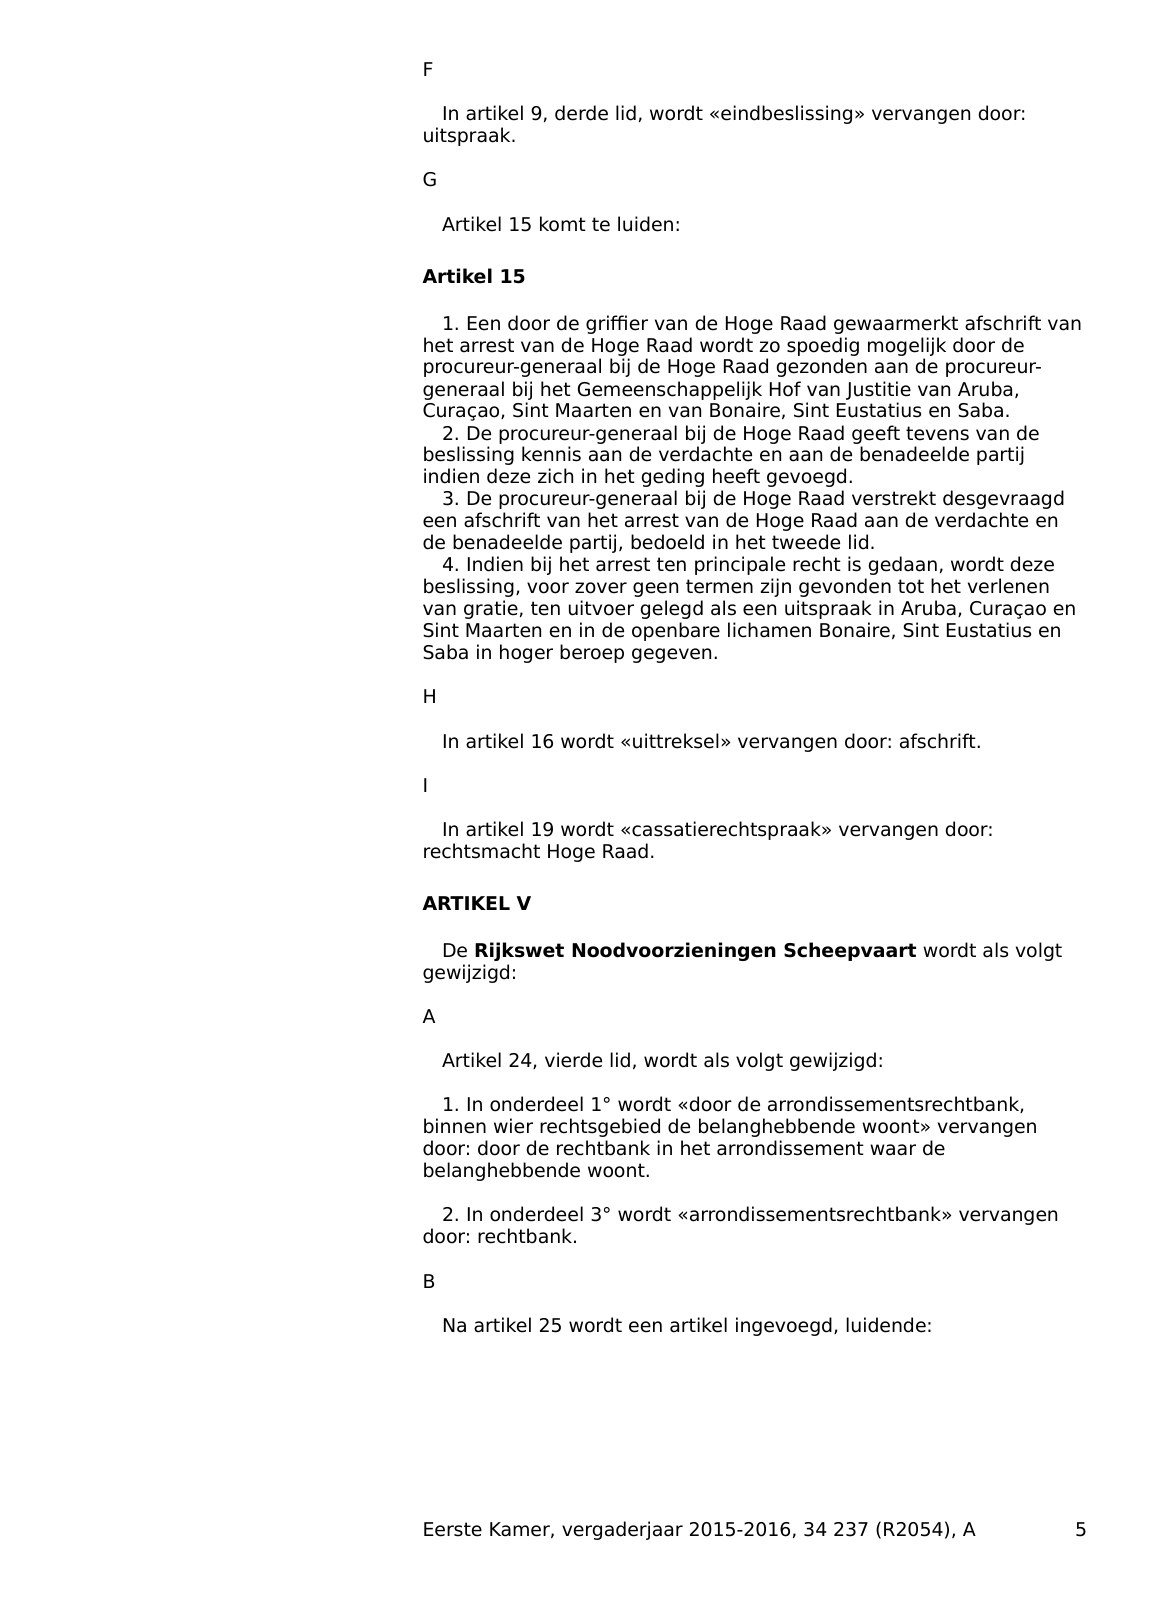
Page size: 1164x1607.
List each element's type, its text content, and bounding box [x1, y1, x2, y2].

text In artikel 9, derde lid, wordt «eindbeslissing» vervangen door: uitspraak. [422, 103, 1087, 147]
text 3. De procureur-generaal bij de Hoge Raad verstrekt desgevraagd een afschrift van het arrest van de Hoge Raad aan de verdachte en de benadeelde partij, bedoeld in het tweede lid. [422, 488, 1087, 554]
text Artikel 15 komt te luiden: [422, 213, 1087, 236]
subtitle Artikel 15 [422, 266, 1087, 287]
text In artikel 16 wordt «uittreksel» vervangen door: afschrift. [422, 731, 1087, 752]
text H [422, 686, 1087, 708]
text 2. In onderdeel 3° wordt «arrondissementsrechtbank» vervangen door: rechtbank. [422, 1204, 1087, 1248]
text A [422, 1006, 1087, 1028]
text In artikel 19 wordt «cassatierechtspraak» vervangen door: rechtsmacht Hoge Raad. [422, 819, 1087, 863]
text 1. Een door de griffier van de Hoge Raad gewaarmerkt afschrift van het arrest van de Hoge Raad wordt zo spoedig mogelijk door de procureur-generaal bij de Hoge Raad gezonden aan de procureur-generaal bij het Gemeenschappelijk Hof van Justitie van Aruba, Curaçao, Sint Maarten en van Bonaire, Sint Eustatius en Saba. [422, 312, 1087, 422]
text Na artikel 25 wordt een artikel ingevoegd, luidende: [422, 1315, 1087, 1337]
text 4. Indien bij het arrest ten principale recht is gedaan, wordt deze beslissing, voor zover geen termen zijn gevonden tot het verlenen van gratie, ten uitvoer gelegd als een uitspraak in Aruba, Curaçao en Sint Maarten en in de openbare lichamen Bonaire, Sint Eustatius en Saba in hoger beroep gegeven. [422, 554, 1087, 664]
text De Rijkswet Noodvoorzieningen Scheepvaart wordt als volgt gewijzigd: [422, 940, 1087, 984]
text G [422, 169, 1087, 191]
text F [422, 59, 1087, 81]
text Artikel 24, vierde lid, wordt als volgt gewijzigd: [422, 1050, 1087, 1072]
text I [422, 775, 1087, 797]
text 2. De procureur-generaal bij de Hoge Raad geeft tevens van de beslissing kennis aan de verdachte en aan de benadeelde partij indien deze zich in het geding heeft gevoegd. [422, 422, 1087, 488]
text 1. In onderdeel 1° wordt «door de arrondissementsrechtbank, binnen wier rechtsgebied de belanghebbende woont» vervangen door: door de rechtbank in het arrondissement waar de belanghebbende woont. [422, 1094, 1087, 1182]
text B [422, 1271, 1087, 1292]
subtitle ARTIKEL V [422, 893, 1087, 915]
